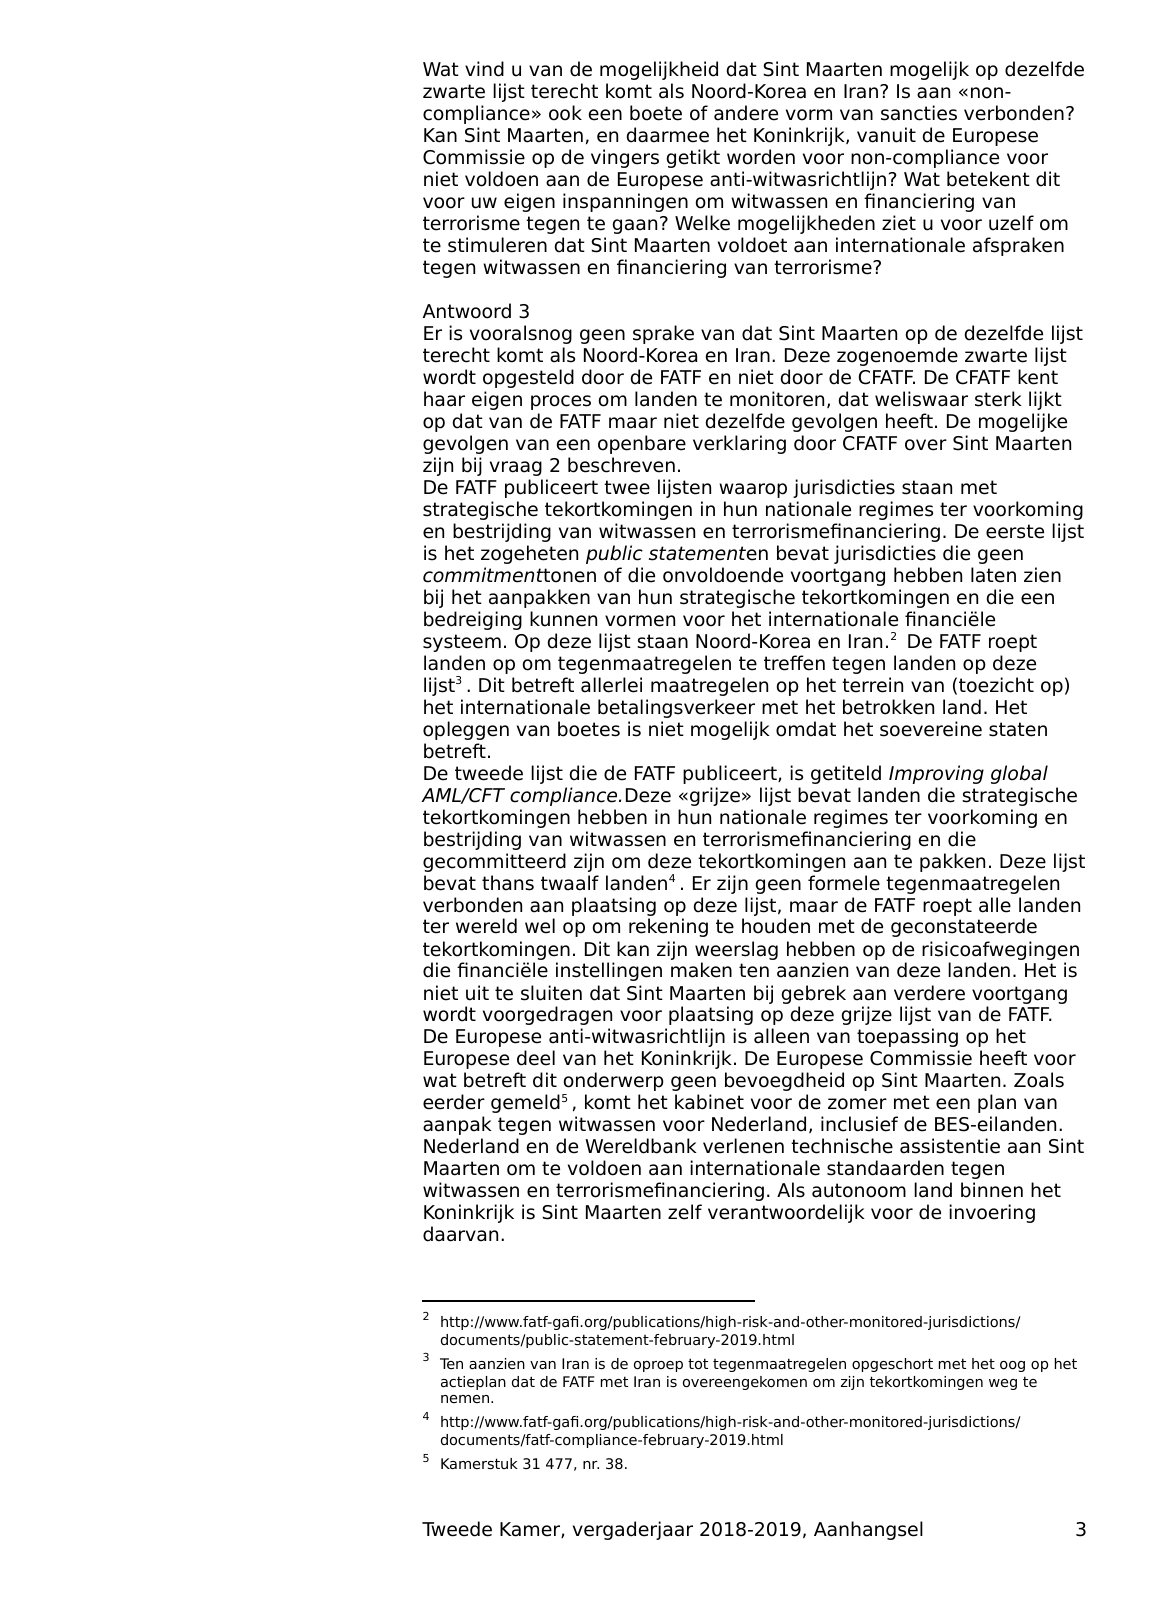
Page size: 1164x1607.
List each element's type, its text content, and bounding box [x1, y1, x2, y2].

text De tweede lijst die de FATF publiceert, is getiteld Improving global AML/CFT compliance.Deze «grijze» lijst bevat landen die strategische tekortkomingen hebben in hun nationale regimes ter voorkoming en bestrijding van witwassen en terrorismefinanciering en die gecommitteerd zijn om deze tekortkomingen aan te pakken. Deze lijst bevat thans twaalf landen. Er zijn geen formele tegenmaatregelen verbonden aan plaatsing op deze lijst, maar de FATF roept alle landen ter wereld wel op om rekening te houden met de geconstateerde tekortkomingen. Dit kan zijn weerslag hebben op de risicoafwegingen die financiële instellingen maken ten aanzien van deze landen. Het is niet uit te sluiten dat Sint Maarten bij gebrek aan verdere voortgang wordt voorgedragen voor plaatsing op deze grijze lijst van de FATF. [422, 763, 1087, 1026]
text Ten aanzien van Iran is de oproep tot tegenmaatregelen opgeschort met het oog op het actieplan dat de FATF met Iran is overeengekomen om zijn tekortkomingen weg te nemen. [422, 1352, 1087, 1407]
text http://www.fatf-gafi.org/publications/high-risk-and-other-monitored-jurisdictions/documents/public-statement-february-2019.html [422, 1310, 1087, 1349]
text http://www.fatf-gafi.org/publications/high-risk-and-other-monitored-jurisdictions/documents/fatf-compliance-february-2019.html [422, 1410, 1087, 1449]
text Antwoord 3 [422, 301, 1087, 323]
text Wat vind u van de mogelijkheid dat Sint Maarten mogelijk op dezelfde zwarte lijst terecht komt als Noord-Korea en Iran? Is aan «non-compliance» ook een boete of andere vorm van sancties verbonden? Kan Sint Maarten, en daarmee het Koninkrijk, vanuit de Europese Commissie op de vingers getikt worden voor non-compliance voor niet voldoen aan de Europese anti-witwasrichtlijn? Wat betekent dit voor uw eigen inspanningen om witwassen en financiering van terrorisme tegen te gaan? Welke mogelijkheden ziet u voor uzelf om te stimuleren dat Sint Maarten voldoet aan internationale afspraken tegen witwassen en financiering van terrorisme? [422, 59, 1087, 279]
text De FATF publiceert twee lijsten waarop jurisdicties staan met strategische tekortkomingen in hun nationale regimes ter voorkoming en bestrijding van witwassen en terrorismefinanciering. De eerste lijst is het zogeheten public statementen bevat jurisdicties die geen commitmenttonen of die onvoldoende voortgang hebben laten zien bij het aanpakken van hun strategische tekortkomingen en die een bedreiging kunnen vormen voor het internationale financiële systeem. Op deze lijst staan Noord-Korea en Iran. De FATF roept landen op om tegenmaatregelen te treffen tegen landen op deze lijst. Dit betreft allerlei maatregelen op het terrein van (toezicht op) het internationale betalingsverkeer met het betrokken land. Het opleggen van boetes is niet mogelijk omdat het soevereine staten betreft. [422, 477, 1087, 763]
text De Europese anti-witwasrichtlijn is alleen van toepassing op het Europese deel van het Koninkrijk. De Europese Commissie heeft voor wat betreft dit onderwerp geen bevoegdheid op Sint Maarten. Zoals eerder gemeld, komt het kabinet voor de zomer met een plan van aanpak tegen witwassen voor Nederland, inclusief de BES-eilanden. Nederland en de Wereldbank verlenen technische assistentie aan Sint Maarten om te voldoen aan internationale standaarden tegen witwassen en terrorismefinanciering. Als autonoom land binnen het Koninkrijk is Sint Maarten zelf verantwoordelijk voor de invoering daarvan. [422, 1026, 1087, 1246]
text Er is vooralsnog geen sprake van dat Sint Maarten op de dezelfde lijst terecht komt als Noord-Korea en Iran. Deze zogenoemde zwarte lijst wordt opgesteld door de FATF en niet door de CFATF. De CFATF kent haar eigen proces om landen te monitoren, dat weliswaar sterk lijkt op dat van de FATF maar niet dezelfde gevolgen heeft. De mogelijke gevolgen van een openbare verklaring door CFATF over Sint Maarten zijn bij vraag 2 beschreven. [422, 323, 1087, 477]
text Kamerstuk 31 477, nr. 38. [422, 1452, 1087, 1474]
